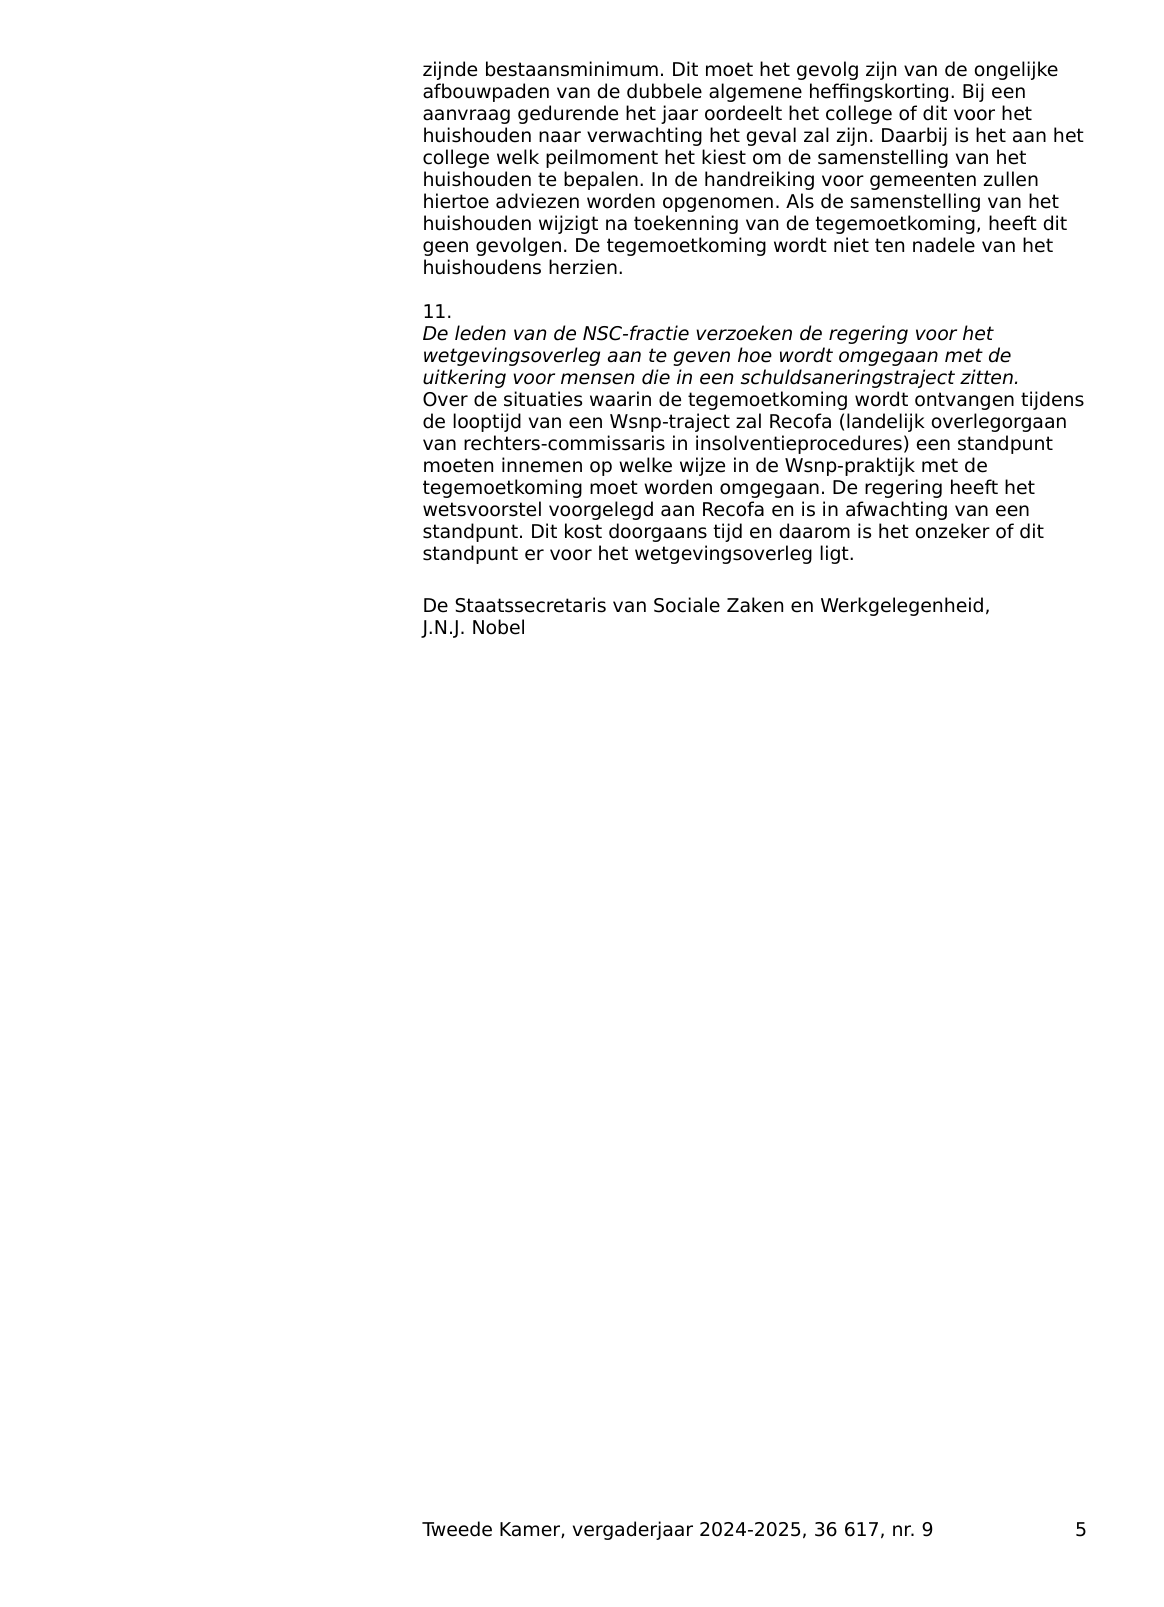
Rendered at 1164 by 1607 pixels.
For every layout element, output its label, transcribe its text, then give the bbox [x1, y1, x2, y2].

text 11. [422, 301, 1087, 323]
text Over de situaties waarin de tegemoetkoming wordt ontvangen tijdens de looptijd van een Wsnp-traject zal Recofa (landelijk overlegorgaan van rechters-commissaris in insolventieprocedures) een standpunt moeten innemen op welke wijze in de Wsnp-praktijk met de tegemoetkoming moet worden omgegaan. De regering heeft het wetsvoorstel voorgelegd aan Recofa en is in afwachting van een standpunt. Dit kost doorgaans tijd en daarom is het onzeker of dit standpunt er voor het wetgevingsoverleg ligt. [422, 389, 1087, 565]
text De leden van de NSC-fractie verzoeken de regering voor het wetgevingsoverleg aan te geven hoe wordt omgegaan met de uitkering voor mensen die in een schuldsaneringstraject zitten. [422, 323, 1087, 389]
text zijnde bestaansminimum. Dit moet het gevolg zijn van de ongelijke afbouwpaden van de dubbele algemene heffingskorting. Bij een aanvraag gedurende het jaar oordeelt het college of dit voor het huishouden naar verwachting het geval zal zijn. Daarbij is het aan het college welk peilmoment het kiest om de samenstelling van het huishouden te bepalen. In de handreiking voor gemeenten zullen hiertoe adviezen worden opgenomen. Als de samenstelling van het huishouden wijzigt na toekenning van de tegemoetkoming, heeft dit geen gevolgen. De tegemoetkoming wordt niet ten nadele van het huishoudens herzien. [422, 59, 1087, 279]
text De Staatssecretaris van Sociale Zaken en Werkgelegenheid, J.N.J. Nobel [422, 595, 1087, 639]
